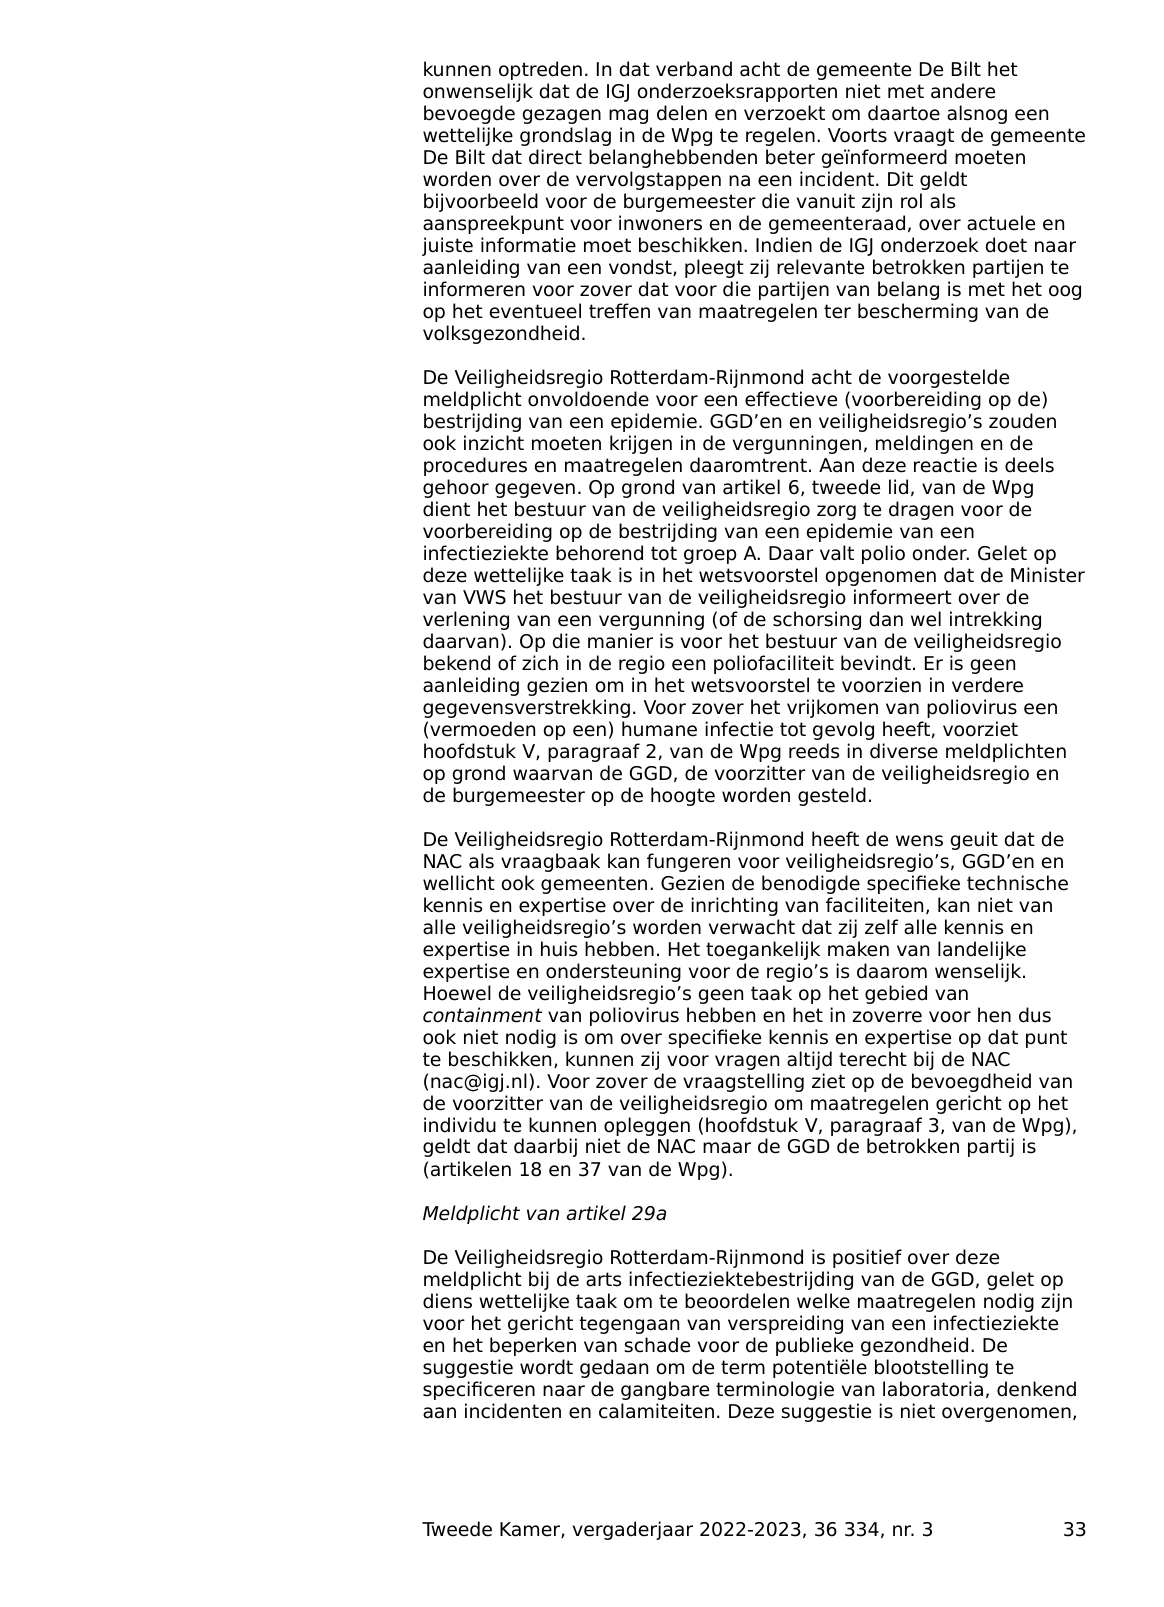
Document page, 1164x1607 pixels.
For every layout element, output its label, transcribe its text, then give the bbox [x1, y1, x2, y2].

text De Veiligheidsregio Rotterdam-Rijnmond is positief over deze meldplicht bij de arts infectieziektebestrijding van de GGD, gelet op diens wettelijke taak om te beoordelen welke maatregelen nodig zijn voor het gericht tegengaan van verspreiding van een infectieziekte en het beperken van schade voor de publieke gezondheid. De suggestie wordt gedaan om de term potentiële blootstelling te specificeren naar de gangbare terminologie van laboratoria, denkend aan incidenten en calamiteiten. Deze suggestie is niet overgenomen, [422, 1247, 1087, 1423]
subtitle Meldplicht van artikel 29a [422, 1203, 1087, 1224]
text De Veiligheidsregio Rotterdam-Rijnmond heeft de wens geuit dat de NAC als vraagbaak kan fungeren voor veiligheidsregio’s, GGD’en en wellicht ook gemeenten. Gezien de benodigde specifieke technische kennis en expertise over de inrichting van faciliteiten, kan niet van alle veiligheidsregio’s worden verwacht dat zij zelf alle kennis en expertise in huis hebben. Het toegankelijk maken van landelijke expertise en ondersteuning voor de regio’s is daarom wenselijk. Hoewel de veiligheidsregio’s geen taak op het gebied van containment van poliovirus hebben en het in zoverre voor hen dus ook niet nodig is om over specifieke kennis en expertise op dat punt te beschikken, kunnen zij voor vragen altijd terecht bij de NAC (nac@igj.nl). Voor zover de vraagstelling ziet op de bevoegdheid van de voorzitter van de veiligheidsregio om maatregelen gericht op het individu te kunnen opleggen (hoofdstuk V, paragraaf 3, van de Wpg), geldt dat daarbij niet de NAC maar de GGD de betrokken partij is (artikelen 18 en 37 van de Wpg). [422, 829, 1087, 1180]
text kunnen optreden. In dat verband acht de gemeente De Bilt het onwenselijk dat de IGJ onderzoeksrapporten niet met andere bevoegde gezagen mag delen en verzoekt om daartoe alsnog een wettelijke grondslag in de Wpg te regelen. Voorts vraagt de gemeente De Bilt dat direct belanghebbenden beter geïnformeerd moeten worden over de vervolgstappen na een incident. Dit geldt bijvoorbeeld voor de burgemeester die vanuit zijn rol als aanspreekpunt voor inwoners en de gemeenteraad, over actuele en juiste informatie moet beschikken. Indien de IGJ onderzoek doet naar aanleiding van een vondst, pleegt zij relevante betrokken partijen te informeren voor zover dat voor die partijen van belang is met het oog op het eventueel treffen van maatregelen ter bescherming van de volksgezondheid. [422, 59, 1087, 345]
text De Veiligheidsregio Rotterdam-Rijnmond acht de voorgestelde meldplicht onvoldoende voor een effectieve (voorbereiding op de) bestrijding van een epidemie. GGD’en en veiligheidsregio’s zouden ook inzicht moeten krijgen in de vergunningen, meldingen en de procedures en maatregelen daaromtrent. Aan deze reactie is deels gehoor gegeven. Op grond van artikel 6, tweede lid, van de Wpg dient het bestuur van de veiligheidsregio zorg te dragen voor de voorbereiding op de bestrijding van een epidemie van een infectieziekte behorend tot groep A. Daar valt polio onder. Gelet op deze wettelijke taak is in het wetsvoorstel opgenomen dat de Minister van VWS het bestuur van de veiligheidsregio informeert over de verlening van een vergunning (of de schorsing dan wel intrekking daarvan). Op die manier is voor het bestuur van de veiligheidsregio bekend of zich in de regio een poliofaciliteit bevindt. Er is geen aanleiding gezien om in het wetsvoorstel te voorzien in verdere gegevensverstrekking. Voor zover het vrijkomen van poliovirus een (vermoeden op een) humane infectie tot gevolg heeft, voorziet hoofdstuk V, paragraaf 2, van de Wpg reeds in diverse meldplichten op grond waarvan de GGD, de voorzitter van de veiligheidsregio en de burgemeester op de hoogte worden gesteld. [422, 367, 1087, 807]
